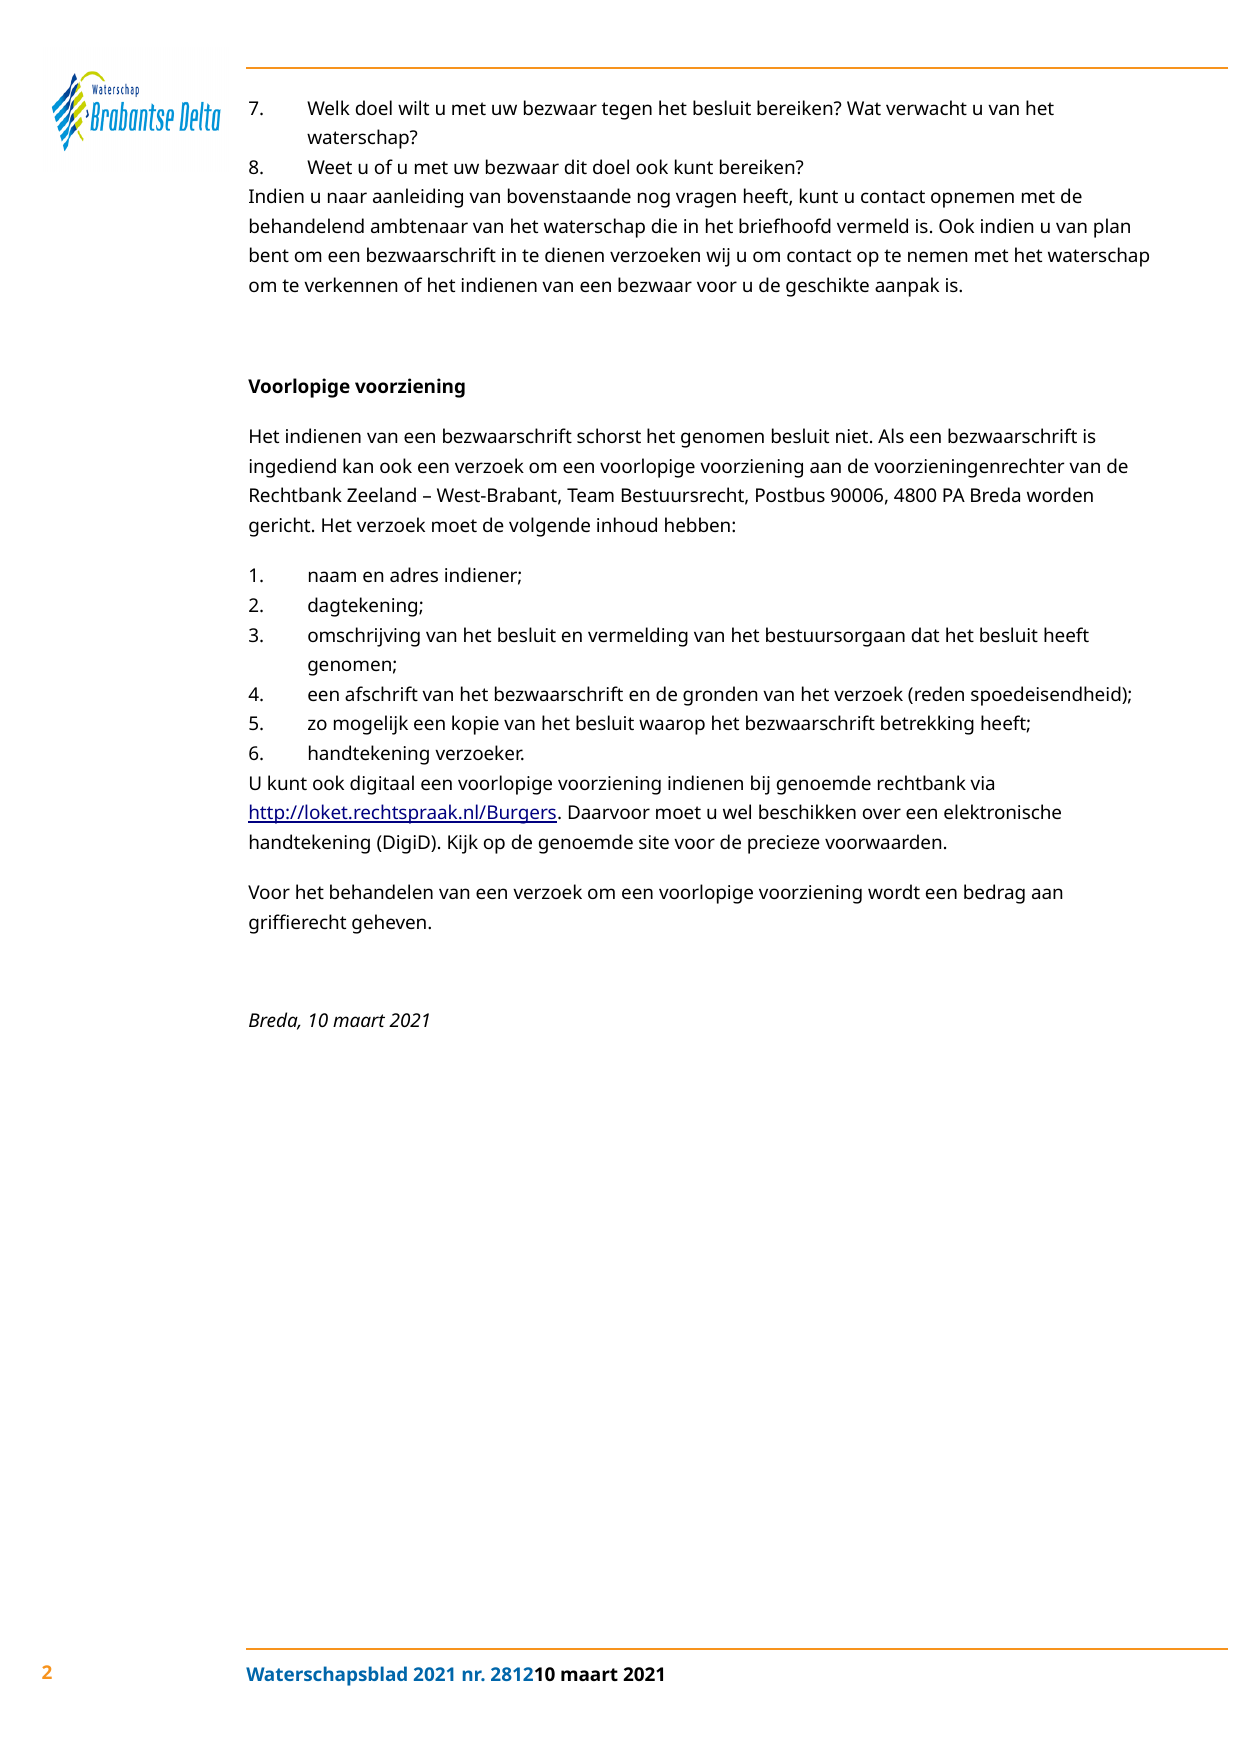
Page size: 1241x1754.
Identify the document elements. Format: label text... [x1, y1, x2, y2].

list omschrijving van het besluit en vermelding van het bestuursorgaan dat het besluit heeft genomen; [248, 622, 1152, 677]
list een afschrift van het bezwaarschrift en de gronden van het verzoek (reden spoedeisendheid); [248, 681, 1152, 707]
list handtekening verzoeker. [248, 740, 1152, 766]
picture [41, 47, 231, 172]
list Welk doel wilt u met uw bezwaar tegen het besluit bereiken? Wat verwacht u van het waterschap? [248, 95, 1152, 150]
text U kunt ook digitaal een voorlopige voorziening indienen bij genoemde rechtbank via http://loket.rechtspraak.nl/Burgers. Daarvoor moet u wel beschikken over een elektronische handtekening (DigiD). Kijk op de genoemde site voor de precieze voorwaarden. [248, 770, 1152, 855]
list zo mogelijk een kopie van het besluit waarop het bezwaarschrift betrekking heeft; [248, 711, 1152, 736]
list Weet u of u met uw bezwaar dit doel ook kunt bereiken? [248, 154, 1152, 180]
list naam en adres indiener; [248, 563, 1152, 588]
text Indien u naar aanleiding van bovenstaande nog vragen heeft, kunt u contact opnemen met de behandelend ambtenaar van het waterschap die in het briefhoofd vermeld is. Ook indien u van plan bent om een bezwaarschrift in te dienen verzoeken wij u om contact op te nemen met het waterschap om te verkennen of het indienen van een bezwaar voor u de geschikte aanpak is. [248, 183, 1152, 298]
text Voor het behandelen van een verzoek om een voorlopige voorziening wordt een bedrag aan griffierecht geheven. [248, 879, 1152, 935]
text Voorlopige voorziening [248, 373, 1152, 399]
text Breda, 10 maart 2021 [248, 1007, 1152, 1033]
list dagtekening; [248, 592, 1152, 618]
text Het indienen van een bezwaarschrift schorst het genomen besluit niet. Als een bezwaarschrift is ingediend kan ook een verzoek om een voorlopige voorziening aan de voorzieningenrechter van de Rechtbank Zeeland – West-Brabant, Team Bestuursrecht, Postbus 90006, 4800 PA Breda worden gericht. Het verzoek moet de volgende inhoud hebben: [248, 423, 1152, 538]
